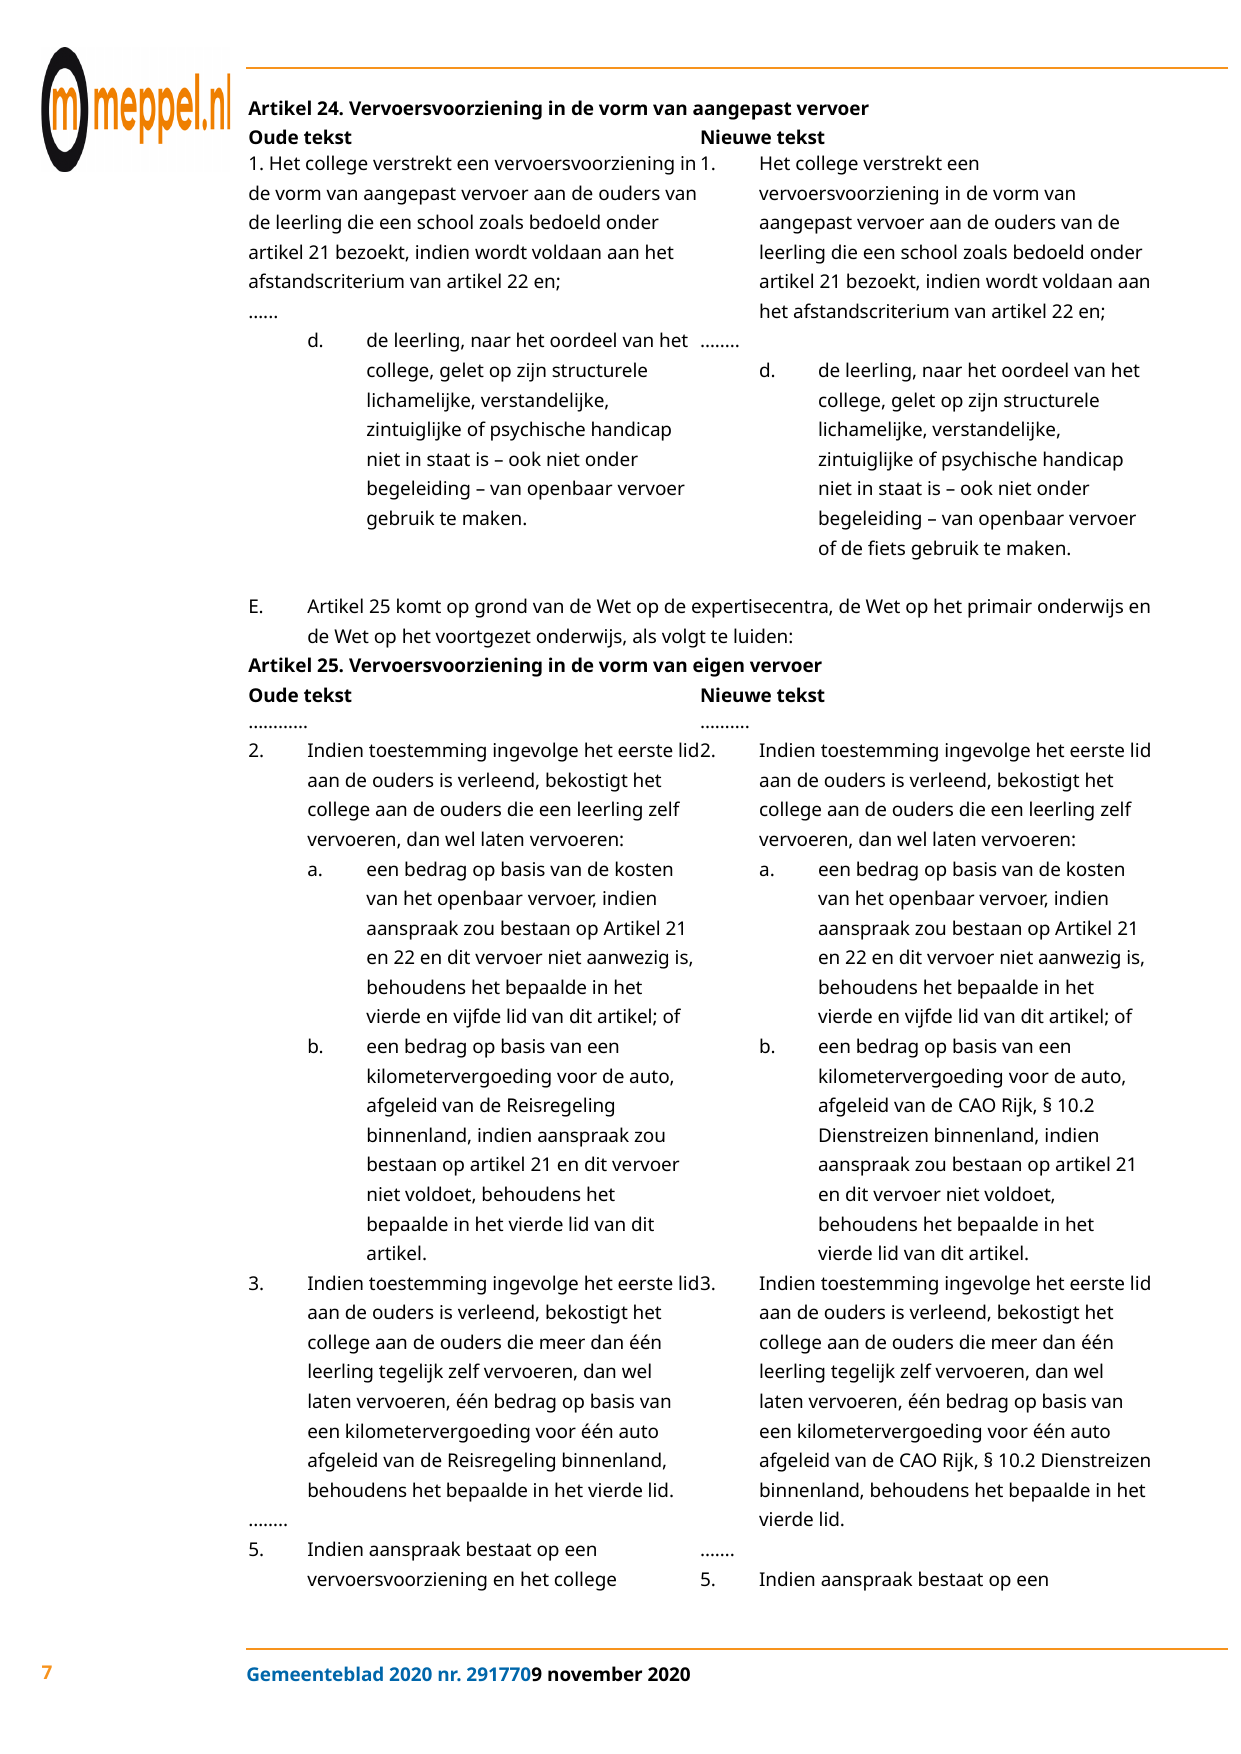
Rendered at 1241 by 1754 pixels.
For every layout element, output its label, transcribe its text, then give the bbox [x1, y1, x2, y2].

text Artikel 25. Vervoersvoorziening in de vorm van eigen vervoer [248, 652, 1152, 678]
table_cell 1. Het college verstrekt een vervoersvoorziening in de vorm van aangepast vervoer aan de ouders van de leerling die een school zoals bedoeld onder artikel 21 bezoekt, indien wordt voldaan aan het afstandscriterium van artikel 22 en; …... de leerling, naar het oordeel van het college, gelet op zijn structurele lichamelijke, verstandelijke, zintuiglijke of psychische handicap niet in staat is – ook niet onder begeleiding – van openbaar vervoer gebruik te maken. [248, 150, 700, 561]
table_cell ………. Indien toestemming ingevolge het eerste lid aan de ouders is verleend, bekostigt het college aan de ouders die een leerling zelf vervoeren, dan wel laten vervoeren: een bedrag op basis van de kosten van het openbaar vervoer, indien aanspraak zou bestaan op Artikel 21 en 22 en dit vervoer niet aanwezig is, behoudens het bepaalde in het vierde en vijfde lid van dit artikel; of een bedrag op basis van een kilometervergoeding voor de auto, afgeleid van de CAO Rijk, § 10.2 Dienstreizen binnenland, indien aanspraak zou bestaan op artikel 21 en dit vervoer niet voldoet, behoudens het bepaalde in het vierde lid van dit artikel. Indien toestemming ingevolge het eerste lid aan de ouders is verleend, bekostigt het college aan de ouders die meer dan één leerling tegelijk zelf vervoeren, dan wel laten vervoeren, één bedrag op basis van een kilometervergoeding voor één auto afgeleid van de CAO Rijk, § 10.2 Dienstreizen binnenland, behoudens het bepaalde in het vierde lid. ……. Indien aanspraak bestaat op een [700, 708, 1152, 1592]
table_cell ………… Indien toestemming ingevolge het eerste lid aan de ouders is verleend, bekostigt het college aan de ouders die een leerling zelf vervoeren, dan wel laten vervoeren: een bedrag op basis van de kosten van het openbaar vervoer, indien aanspraak zou bestaan op Artikel 21 en 22 en dit vervoer niet aanwezig is, behoudens het bepaalde in het vierde en vijfde lid van dit artikel; of een bedrag op basis van een kilometervergoeding voor de auto, afgeleid van de Reisregeling binnenland, indien aanspraak zou bestaan op artikel 21 en dit vervoer niet voldoet, behoudens het bepaalde in het vierde lid van dit artikel. Indien toestemming ingevolge het eerste lid aan de ouders is verleend, bekostigt het college aan de ouders die meer dan één leerling tegelijk zelf vervoeren, dan wel laten vervoeren, één bedrag op basis van een kilometervergoeding voor één auto afgeleid van de Reisregeling binnenland, behoudens het bepaalde in het vierde lid. …….. Indien aanspraak bestaat op een vervoersvoorziening en het college [248, 708, 700, 1592]
picture [41, 47, 231, 172]
list Artikel 25 komt op grond van de Wet op de expertisecentra, de Wet op het primair onderwijs en de Wet op het voortgezet onderwijs, als volgt te luiden: [248, 593, 1152, 649]
table_header Oude tekst [248, 125, 700, 150]
table_cell Het college verstrekt een vervoersvoorziening in de vorm van aangepast vervoer aan de ouders van de leerling die een school zoals bedoeld onder artikel 21 bezoekt, indien wordt voldaan aan het afstandscriterium van artikel 22 en; …..... de leerling, naar het oordeel van het college, gelet op zijn structurele lichamelijke, verstandelijke, zintuiglijke of psychische handicap niet in staat is – ook niet onder begeleiding – van openbaar vervoer of de fiets gebruik te maken. [700, 150, 1152, 561]
text Artikel 24. Vervoersvoorziening in de vorm van aangepast vervoer [248, 95, 1152, 121]
table_header Nieuwe tekst [700, 125, 1152, 150]
table_header Oude tekst [248, 682, 700, 708]
table_header Nieuwe tekst [700, 682, 1152, 708]
